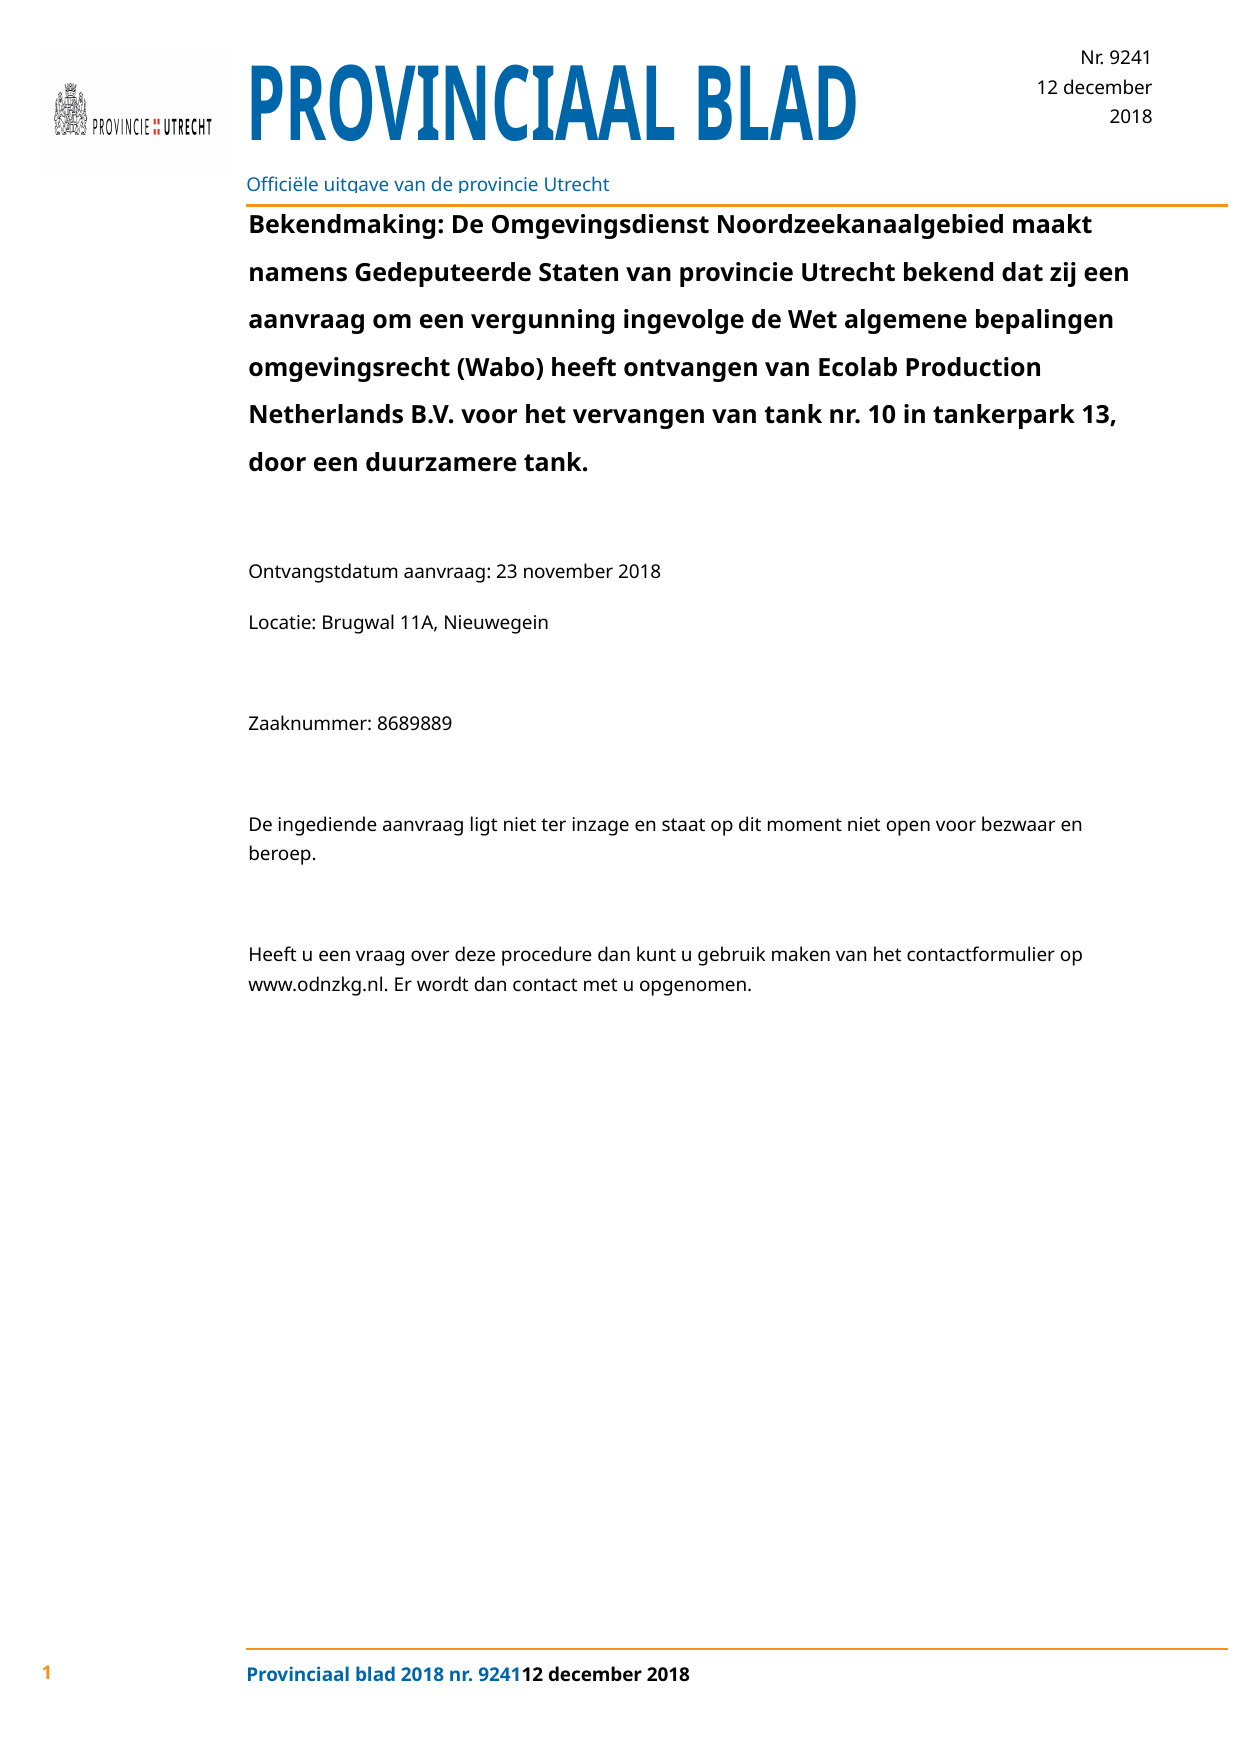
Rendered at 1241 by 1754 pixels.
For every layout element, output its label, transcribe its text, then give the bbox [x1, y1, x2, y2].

text Zaaknummer: 8689889 [248, 710, 1152, 736]
text Locatie: Brugwal 11A, Nieuwegein [248, 609, 1152, 635]
text Bekendmaking: De Omgevingsdienst Noordzeekanaalgebied maakt namens Gedeputeerde Staten van provincie Utrecht bekend dat zij een aanvraag om een vergunning ingevolge de Wet algemene bepalingen omgevingsrecht (Wabo) heeft ontvangen van Ecolab Production Netherlands B.V. voor het vervangen van tank nr. 10 in tankerpark 13, door een duurzamere tank. [248, 207, 1152, 479]
text Ontvangstdatum aanvraag: 23 november 2018 [248, 559, 1152, 584]
picture [41, 47, 231, 172]
text Heeft u een vraag over deze procedure dan kunt u gebruik maken van het contactformulier op www.odnzkg.nl. Er wordt dan contact met u opgenomen. [248, 941, 1152, 997]
text De ingediende aanvraag ligt niet ter inzage en staat op dit moment niet open voor bezwaar en beroep. [248, 811, 1152, 866]
